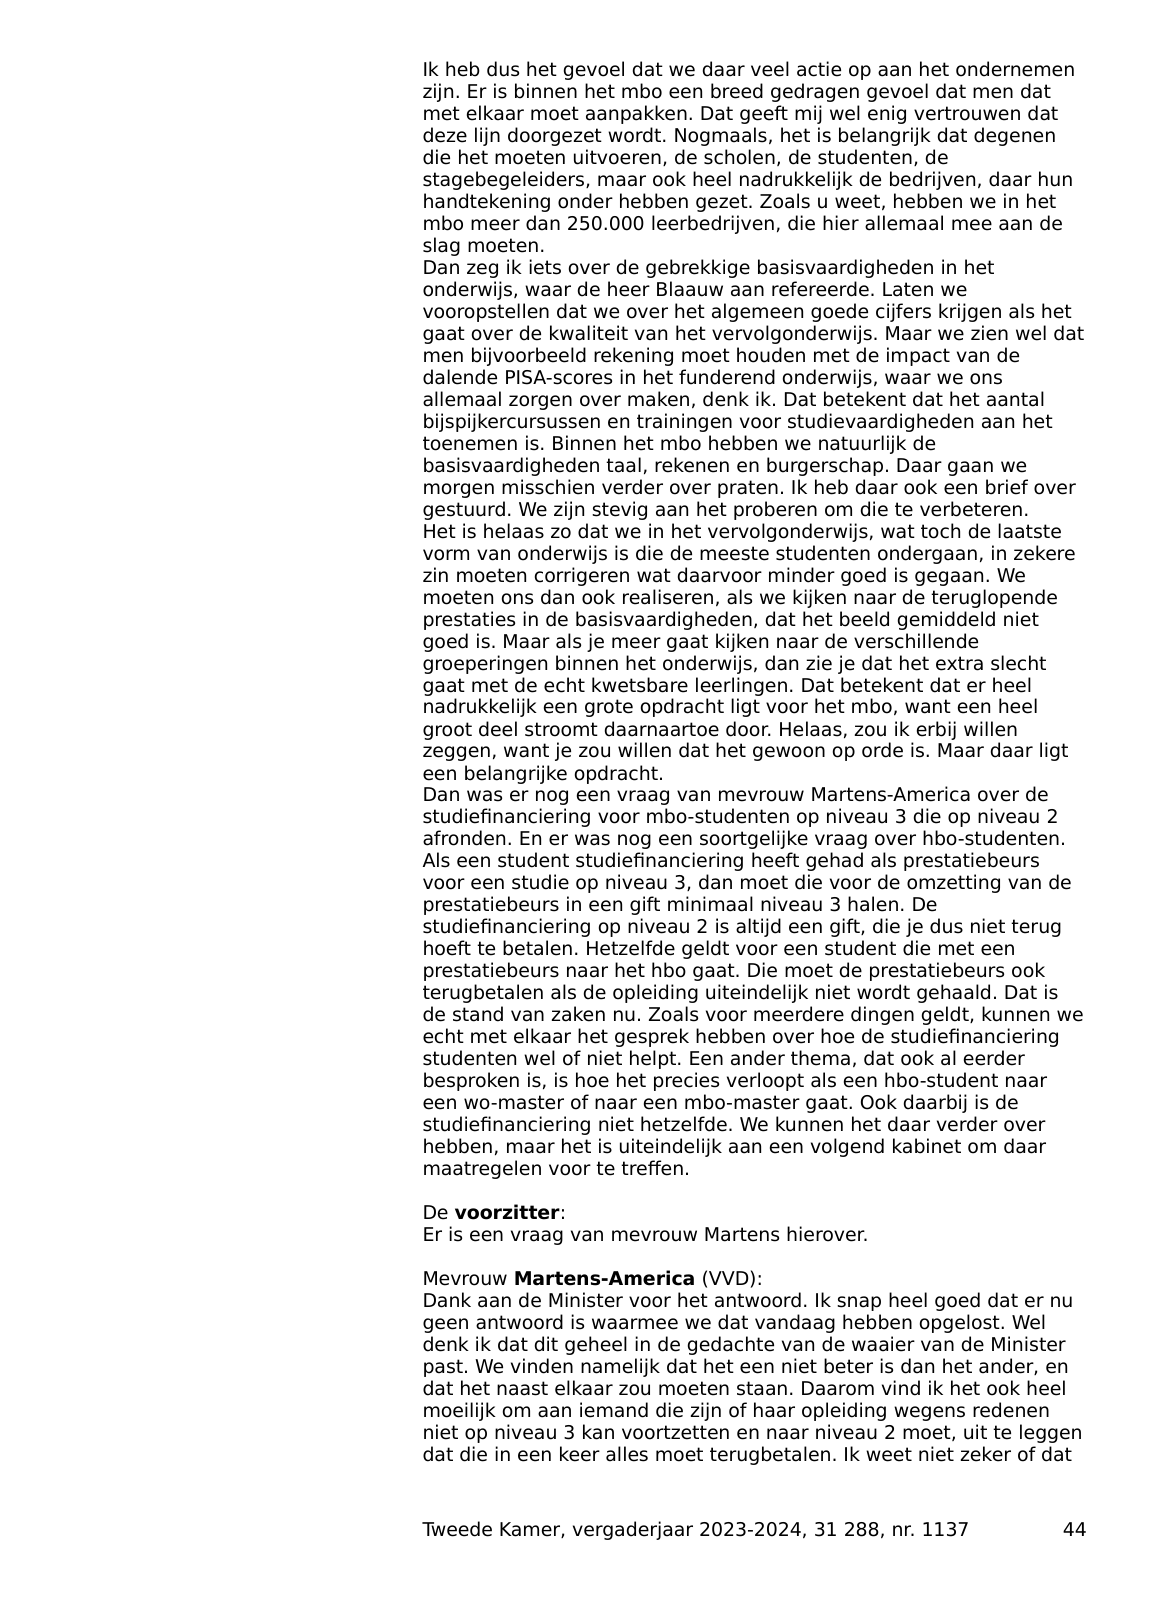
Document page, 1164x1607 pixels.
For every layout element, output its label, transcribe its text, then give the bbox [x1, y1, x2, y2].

text De voorzitter: [422, 1202, 1087, 1224]
text Dank aan de Minister voor het antwoord. Ik snap heel goed dat er nu geen antwoord is waarmee we dat vandaag hebben opgelost. Wel denk ik dat dit geheel in de gedachte van de waaier van de Minister past. We vinden namelijk dat het een niet beter is dan het ander, en dat het naast elkaar zou moeten staan. Daarom vind ik het ook heel moeilijk om aan iemand die zijn of haar opleiding wegens redenen niet op niveau 3 kan voortzetten en naar niveau 2 moet, uit te leggen dat die in een keer alles moet terugbetalen. Ik weet niet zeker of dat [422, 1290, 1087, 1466]
text Dan zeg ik iets over de gebrekkige basisvaardigheden in het onderwijs, waar de heer Blaauw aan refereerde. Laten we vooropstellen dat we over het algemeen goede cijfers krijgen als het gaat over de kwaliteit van het vervolgonderwijs. Maar we zien wel dat men bijvoorbeeld rekening moet houden met de impact van de dalende PISA-scores in het funderend onderwijs, waar we ons allemaal zorgen over maken, denk ik. Dat betekent dat het aantal bijspijkercursussen en trainingen voor studievaardigheden aan het toenemen is. Binnen het mbo hebben we natuurlijk de basisvaardigheden taal, rekenen en burgerschap. Daar gaan we morgen misschien verder over praten. Ik heb daar ook een brief over gestuurd. We zijn stevig aan het proberen om die te verbeteren. [422, 257, 1087, 521]
text Ik heb dus het gevoel dat we daar veel actie op aan het ondernemen zijn. Er is binnen het mbo een breed gedragen gevoel dat men dat met elkaar moet aanpakken. Dat geeft mij wel enig vertrouwen dat deze lijn doorgezet wordt. Nogmaals, het is belangrijk dat degenen die het moeten uitvoeren, de scholen, de studenten, de stagebegeleiders, maar ook heel nadrukkelijk de bedrijven, daar hun handtekening onder hebben gezet. Zoals u weet, hebben we in het mbo meer dan 250.000 leerbedrijven, die hier allemaal mee aan de slag moeten. [422, 59, 1087, 257]
text Er is een vraag van mevrouw Martens hierover. [422, 1224, 1087, 1246]
text Dan was er nog een vraag van mevrouw Martens-America over de studiefinanciering voor mbo-studenten op niveau 3 die op niveau 2 afronden. En er was nog een soortgelijke vraag over hbo-studenten. Als een student studiefinanciering heeft gehad als prestatiebeurs voor een studie op niveau 3, dan moet die voor de omzetting van de prestatiebeurs in een gift minimaal niveau 3 halen. De studiefinanciering op niveau 2 is altijd een gift, die je dus niet terug hoeft te betalen. Hetzelfde geldt voor een student die met een prestatiebeurs naar het hbo gaat. Die moet de prestatiebeurs ook terugbetalen als de opleiding uiteindelijk niet wordt gehaald. Dat is de stand van zaken nu. Zoals voor meerdere dingen geldt, kunnen we echt met elkaar het gesprek hebben over hoe de studiefinanciering studenten wel of niet helpt. Een ander thema, dat ook al eerder besproken is, is hoe het precies verloopt als een hbo-student naar een wo-master of naar een mbo-master gaat. Ook daarbij is de studiefinanciering niet hetzelfde. We kunnen het daar verder over hebben, maar het is uiteindelijk aan een volgend kabinet om daar maatregelen voor te treffen. [422, 784, 1087, 1180]
text Het is helaas zo dat we in het vervolgonderwijs, wat toch de laatste vorm van onderwijs is die de meeste studenten ondergaan, in zekere zin moeten corrigeren wat daarvoor minder goed is gegaan. We moeten ons dan ook realiseren, als we kijken naar de teruglopende prestaties in de basisvaardigheden, dat het beeld gemiddeld niet goed is. Maar als je meer gaat kijken naar de verschillende groeperingen binnen het onderwijs, dan zie je dat het extra slecht gaat met de echt kwetsbare leerlingen. Dat betekent dat er heel nadrukkelijk een grote opdracht ligt voor het mbo, want een heel groot deel stroomt daarnaartoe door. Helaas, zou ik erbij willen zeggen, want je zou willen dat het gewoon op orde is. Maar daar ligt een belangrijke opdracht. [422, 521, 1087, 784]
text Mevrouw Martens-America (VVD): [422, 1268, 1087, 1290]
